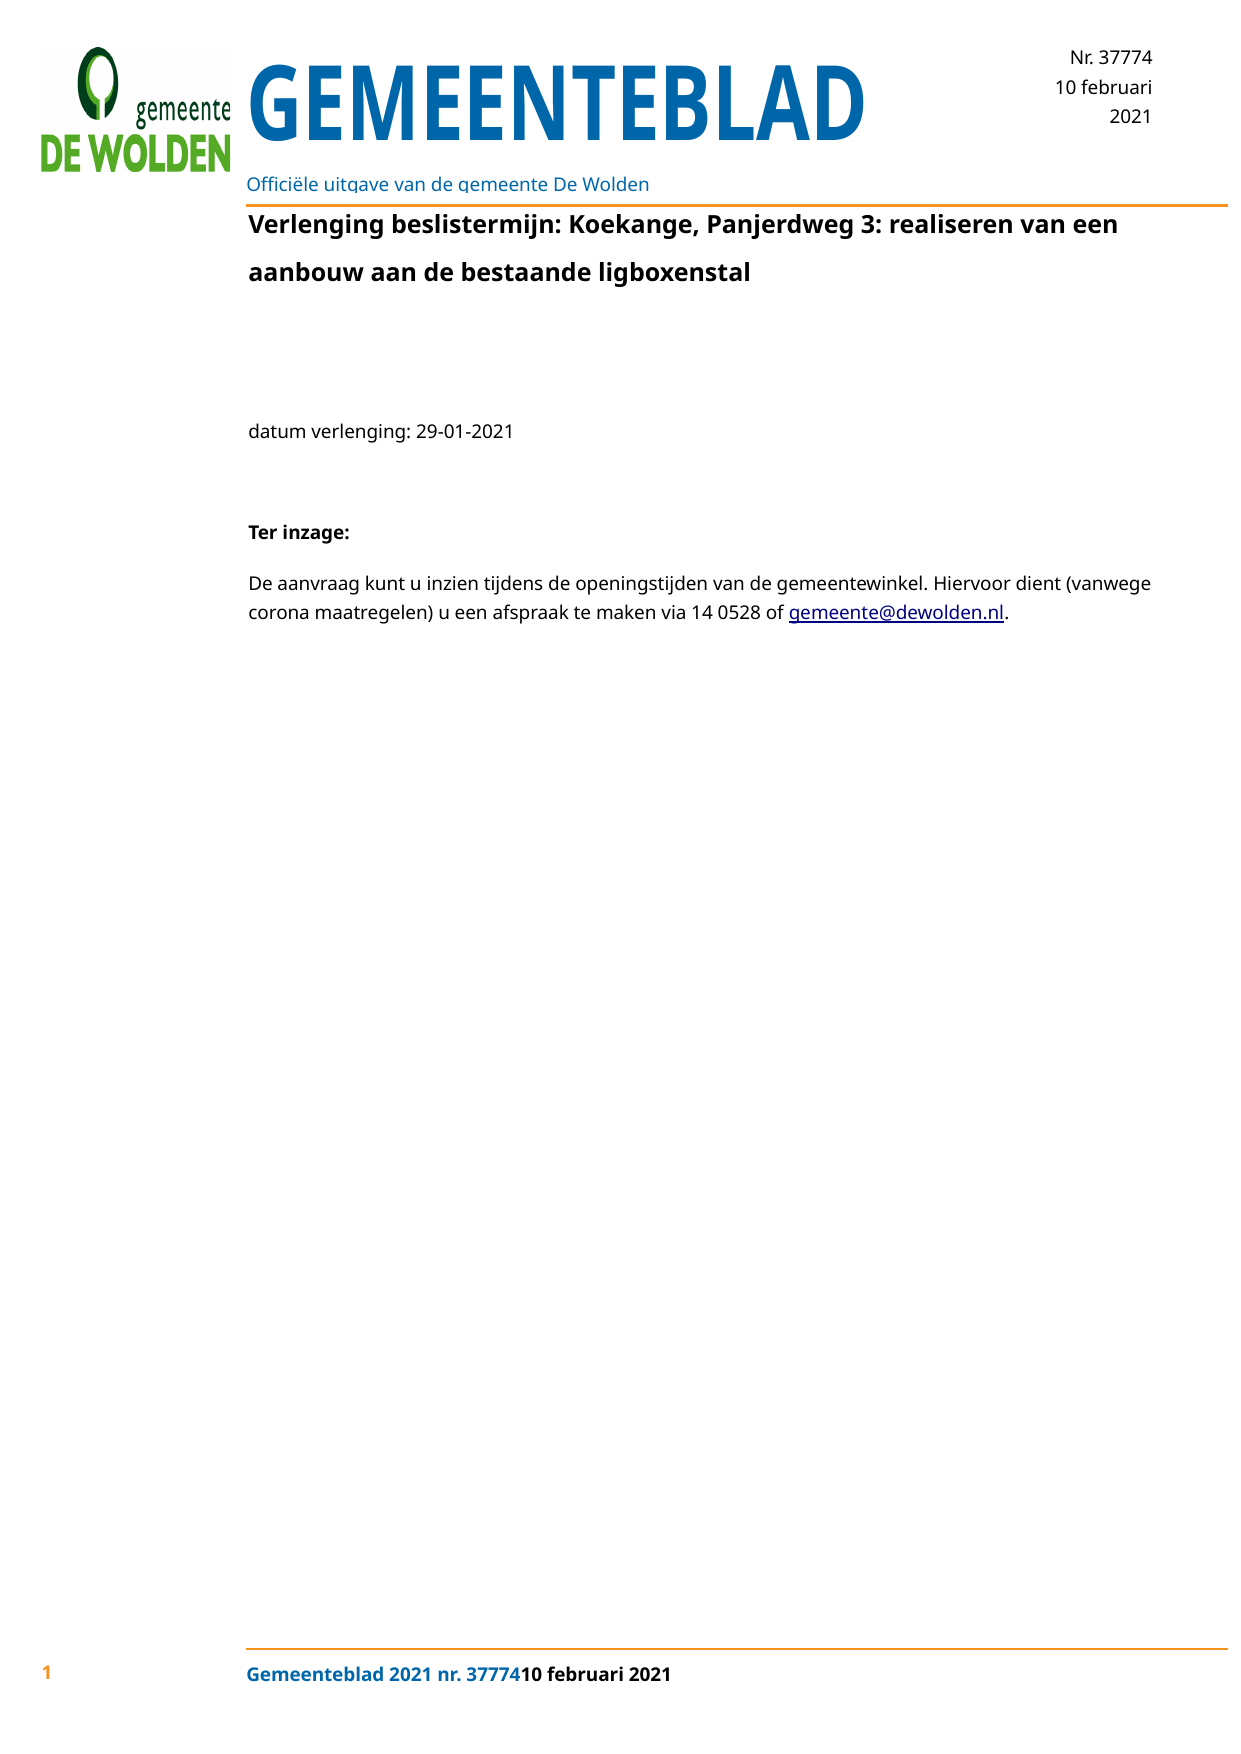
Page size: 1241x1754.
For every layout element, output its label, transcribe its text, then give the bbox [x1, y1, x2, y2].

text Ter inzage: [248, 519, 1152, 545]
text datum verlenging: 29-01-2021 [248, 419, 1152, 444]
picture [41, 47, 231, 172]
text Verlenging beslistermijn: Koekange, Panjerdweg 3: realiseren van een aanbouw aan de bestaande ligboxenstal [248, 207, 1152, 288]
text De aanvraag kunt u inzien tijdens de openingstijden van de gemeentewinkel. Hiervoor dient (vanwege corona maatregelen) u een afspraak te maken via 14 0528 of gemeente@dewolden.nl. [248, 570, 1152, 625]
